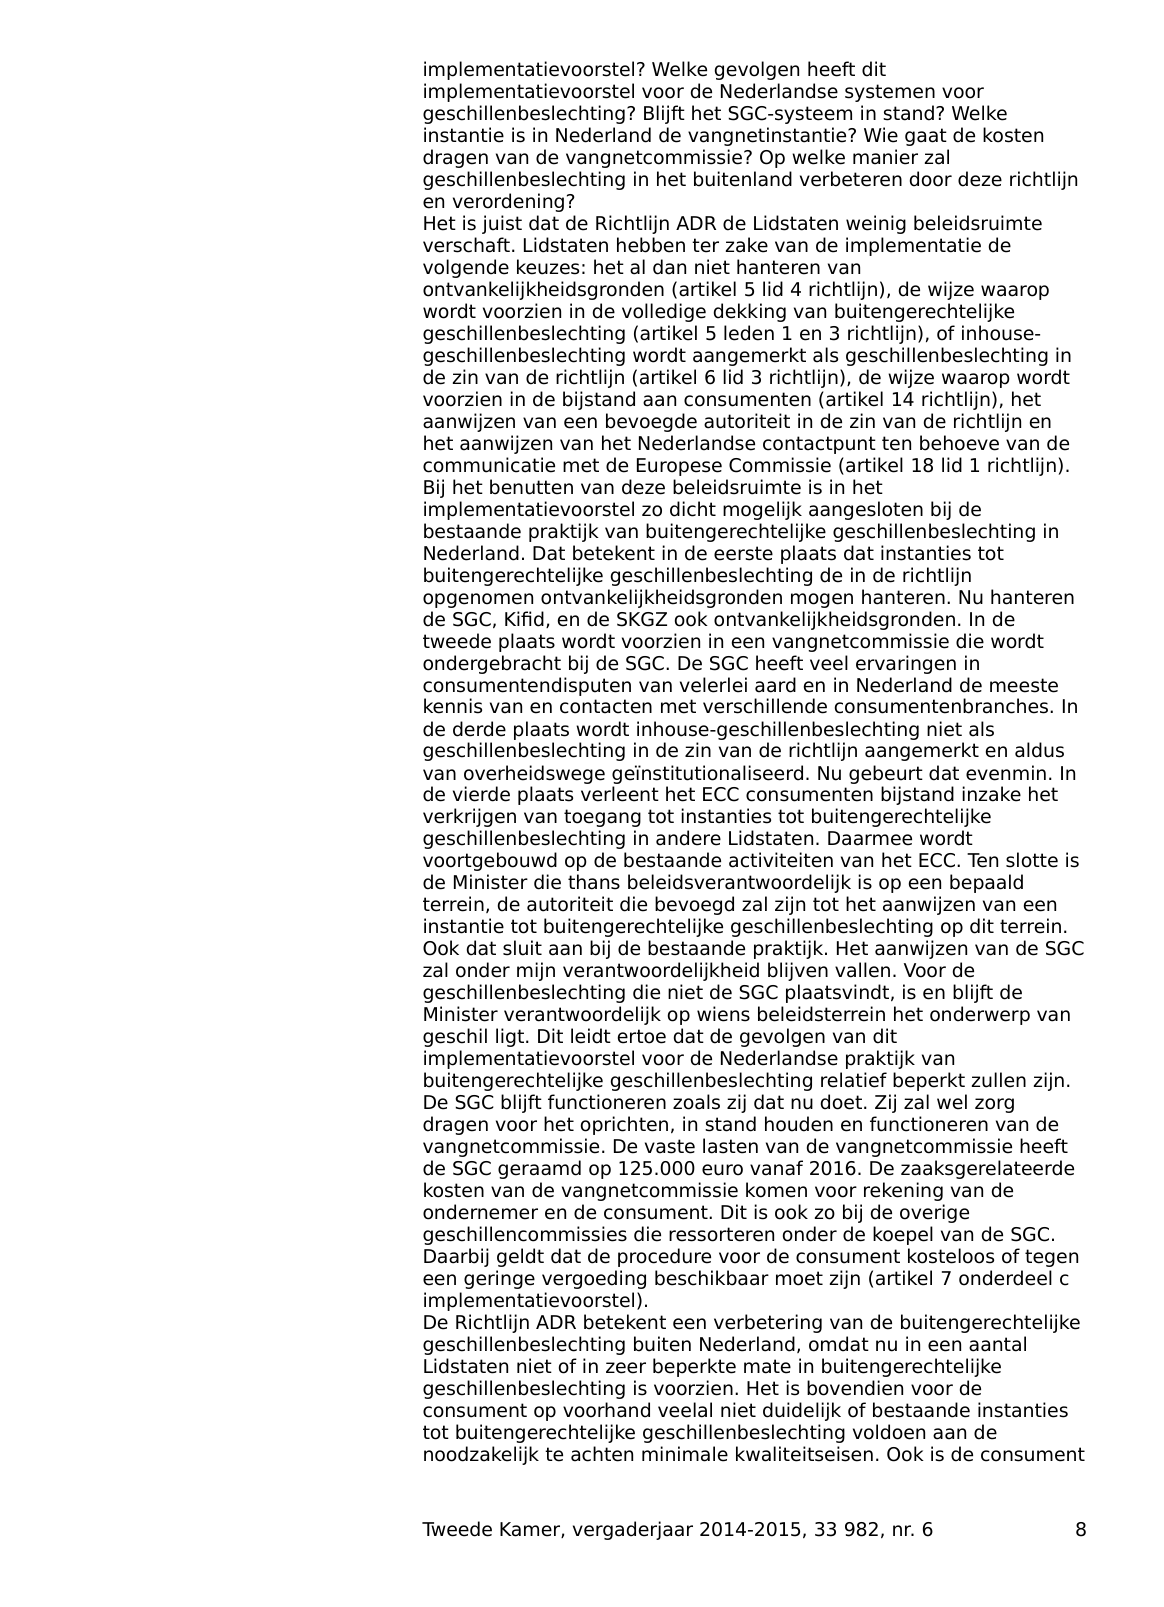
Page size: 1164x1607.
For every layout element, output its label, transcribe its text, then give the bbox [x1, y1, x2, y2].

text implementatievoorstel? Welke gevolgen heeft dit implementatievoorstel voor de Nederlandse systemen voor geschillenbeslechting? Blijft het SGC-systeem in stand? Welke instantie is in Nederland de vangnetinstantie? Wie gaat de kosten dragen van de vangnetcommissie? Op welke manier zal geschillenbeslechting in het buitenland verbeteren door deze richtlijn en verordening? [422, 59, 1087, 213]
text De Richtlijn ADR betekent een verbetering van de buitengerechtelijke geschillenbeslechting buiten Nederland, omdat nu in een aantal Lidstaten niet of in zeer beperkte mate in buitengerechtelijke geschillenbeslechting is voorzien. Het is bovendien voor de consument op voorhand veelal niet duidelijk of bestaande instanties tot buitengerechtelijke geschillenbeslechting voldoen aan de noodzakelijk te achten minimale kwaliteitseisen. Ook is de consument [422, 1312, 1087, 1466]
text Het is juist dat de Richtlijn ADR de Lidstaten weinig beleidsruimte verschaft. Lidstaten hebben ter zake van de implementatie de volgende keuzes: het al dan niet hanteren van ontvankelijkheidsgronden (artikel 5 lid 4 richtlijn), de wijze waarop wordt voorzien in de volledige dekking van buitengerechtelijke geschillenbeslechting (artikel 5 leden 1 en 3 richtlijn), of inhouse-geschillenbeslechting wordt aangemerkt als geschillenbeslechting in de zin van de richtlijn (artikel 6 lid 3 richtlijn), de wijze waarop wordt voorzien in de bijstand aan consumenten (artikel 14 richtlijn), het aanwijzen van een bevoegde autoriteit in de zin van de richtlijn en het aanwijzen van het Nederlandse contactpunt ten behoeve van de communicatie met de Europese Commissie (artikel 18 lid 1 richtlijn). [422, 213, 1087, 477]
text Bij het benutten van deze beleidsruimte is in het implementatievoorstel zo dicht mogelijk aangesloten bij de bestaande praktijk van buitengerechtelijke geschillenbeslechting in Nederland. Dat betekent in de eerste plaats dat instanties tot buitengerechtelijke geschillenbeslechting de in de richtlijn opgenomen ontvankelijkheidsgronden mogen hanteren. Nu hanteren de SGC, Kifid, en de SKGZ ook ontvankelijkheidsgronden. In de tweede plaats wordt voorzien in een vangnetcommissie die wordt ondergebracht bij de SGC. De SGC heeft veel ervaringen in consumentendisputen van velerlei aard en in Nederland de meeste kennis van en contacten met verschillende consumentenbranches. In de derde plaats wordt inhouse-geschillenbeslechting niet als geschillenbeslechting in de zin van de richtlijn aangemerkt en aldus van overheidswege geïnstitutionaliseerd. Nu gebeurt dat evenmin. In de vierde plaats verleent het ECC consumenten bijstand inzake het verkrijgen van toegang tot instanties tot buitengerechtelijke geschillenbeslechting in andere Lidstaten. Daarmee wordt voortgebouwd op de bestaande activiteiten van het ECC. Ten slotte is de Minister die thans beleidsverantwoordelijk is op een bepaald terrein, de autoriteit die bevoegd zal zijn tot het aanwijzen van een instantie tot buitengerechtelijke geschillenbeslechting op dit terrein. Ook dat sluit aan bij de bestaande praktijk. Het aanwijzen van de SGC zal onder mijn verantwoordelijkheid blijven vallen. Voor de geschillenbeslechting die niet de SGC plaatsvindt, is en blijft de Minister verantwoordelijk op wiens beleidsterrein het onderwerp van geschil ligt. Dit leidt ertoe dat de gevolgen van dit implementatievoorstel voor de Nederlandse praktijk van buitengerechtelijke geschillenbeslechting relatief beperkt zullen zijn. De SGC blijft functioneren zoals zij dat nu doet. Zij zal wel zorg dragen voor het oprichten, in stand houden en functioneren van de vangnetcommissie. De vaste lasten van de vangnetcommissie heeft de SGC geraamd op 125.000 euro vanaf 2016. De zaaksgerelateerde kosten van de vangnetcommissie komen voor rekening van de ondernemer en de consument. Dit is ook zo bij de overige geschillencommissies die ressorteren onder de koepel van de SGC. Daarbij geldt dat de procedure voor de consument kosteloos of tegen een geringe vergoeding beschikbaar moet zijn (artikel 7 onderdeel c implementatievoorstel). [422, 477, 1087, 1312]
